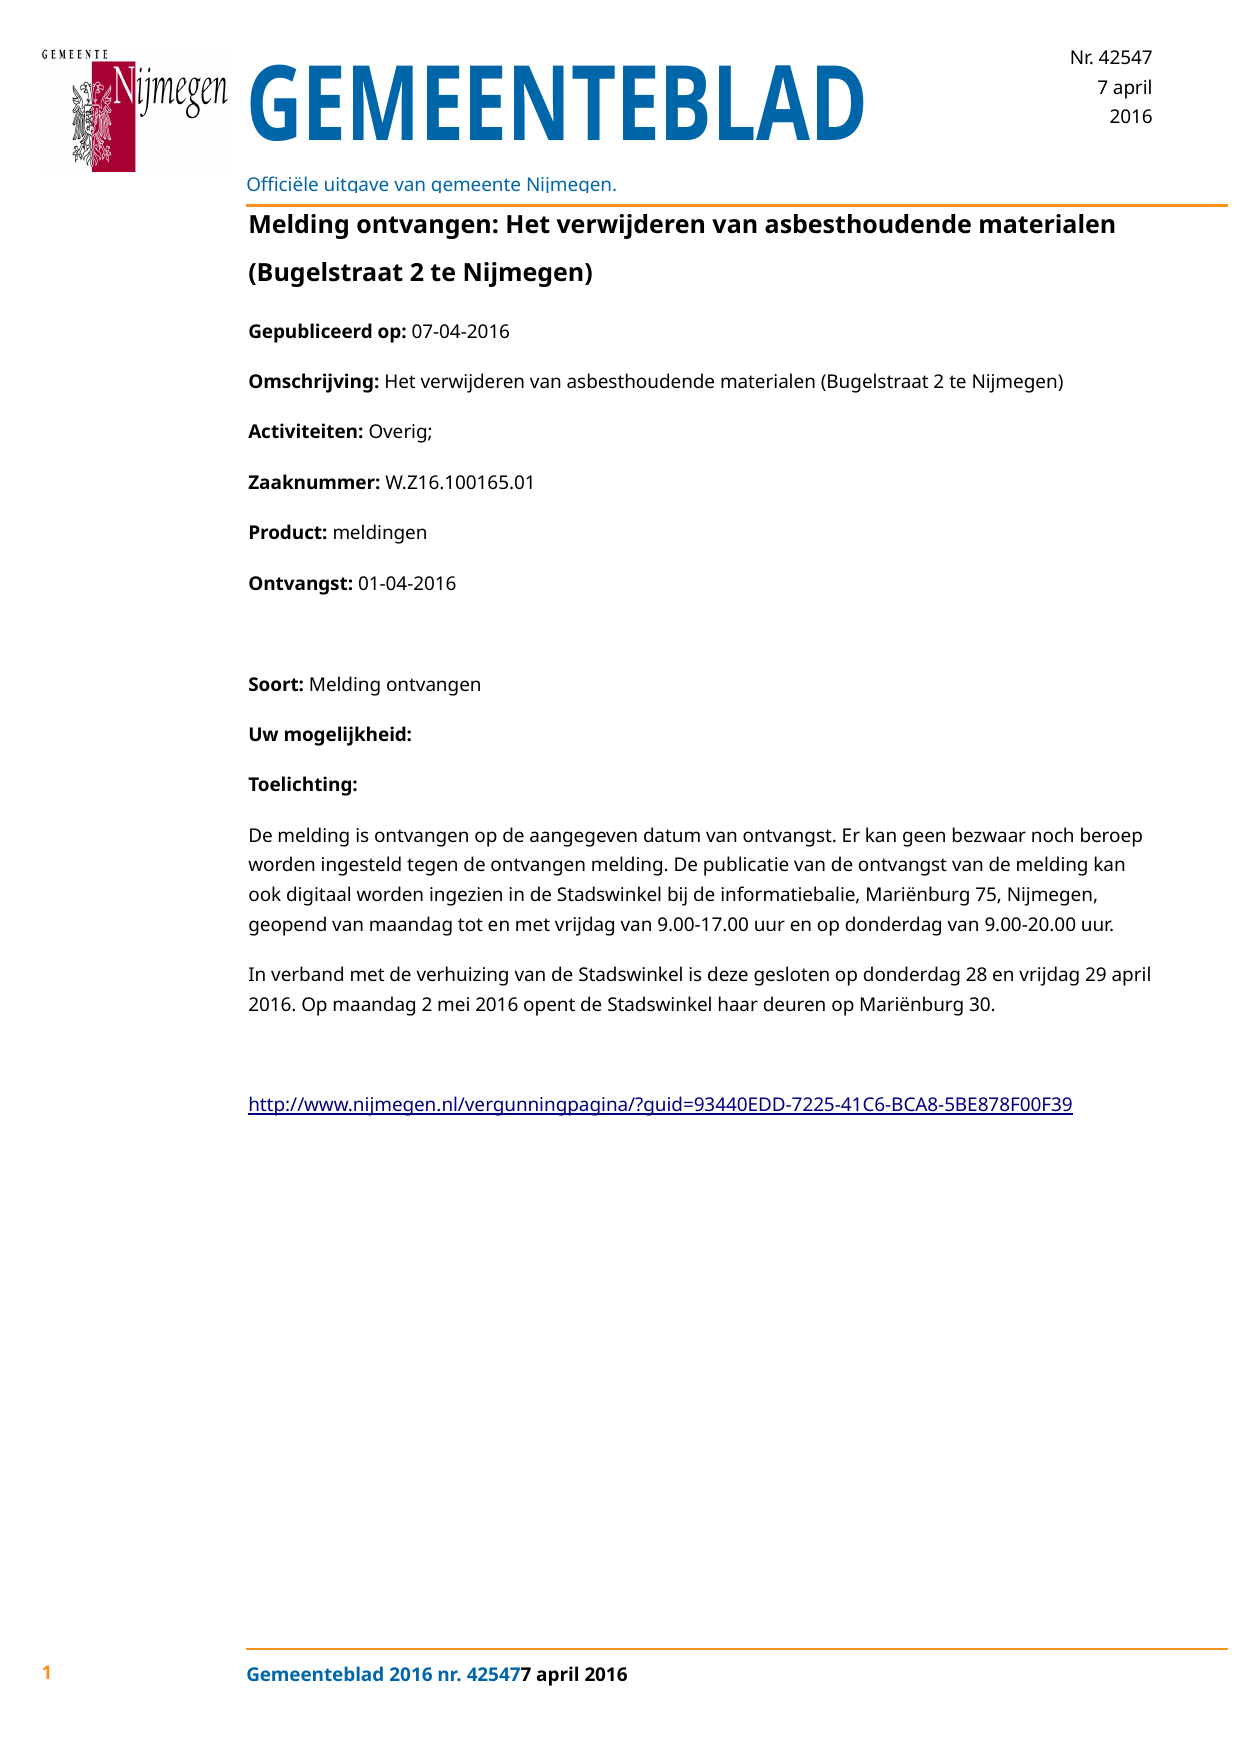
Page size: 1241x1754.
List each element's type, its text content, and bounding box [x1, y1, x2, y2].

text Ontvangst: 01-04-2016 [248, 570, 1152, 596]
text http://www.nijmegen.nl/vergunningpagina/?guid=93440EDD-7225-41C6-BCA8-5BE878F00F39 [248, 1092, 1152, 1117]
text Soort: Melding ontvangen [248, 671, 1152, 697]
text Omschrijving: Het verwijderen van asbesthoudende materialen (Bugelstraat 2 te Nijmegen) [248, 368, 1152, 394]
text In verband met de verhuizing van de Stadswinkel is deze gesloten op donderdag 28 en vrijdag 29 april 2016. Op maandag 2 mei 2016 opent de Stadswinkel haar deuren op Mariënburg 30. [248, 961, 1152, 1017]
text Gepubliceerd op: 07-04-2016 [248, 318, 1152, 344]
picture [41, 47, 231, 172]
text Uw mogelijkheid: [248, 721, 1152, 747]
text Product: meldingen [248, 519, 1152, 545]
text Toelichting: [248, 772, 1152, 797]
text Activiteiten: Overig; [248, 419, 1152, 444]
text Melding ontvangen: Het verwijderen van asbesthoudende materialen (Bugelstraat 2 te Nijmegen) [248, 207, 1152, 288]
text De melding is ontvangen op de aangegeven datum van ontvangst. Er kan geen bezwaar noch beroep worden ingesteld tegen de ontvangen melding. De publicatie van de ontvangst van de melding kan ook digitaal worden ingezien in de Stadswinkel bij de informatiebalie, Mariënburg 75, Nijmegen, geopend van maandag tot en met vrijdag van 9.00-17.00 uur en op donderdag van 9.00-20.00 uur. [248, 822, 1152, 937]
text Zaaknummer: W.Z16.100165.01 [248, 469, 1152, 495]
